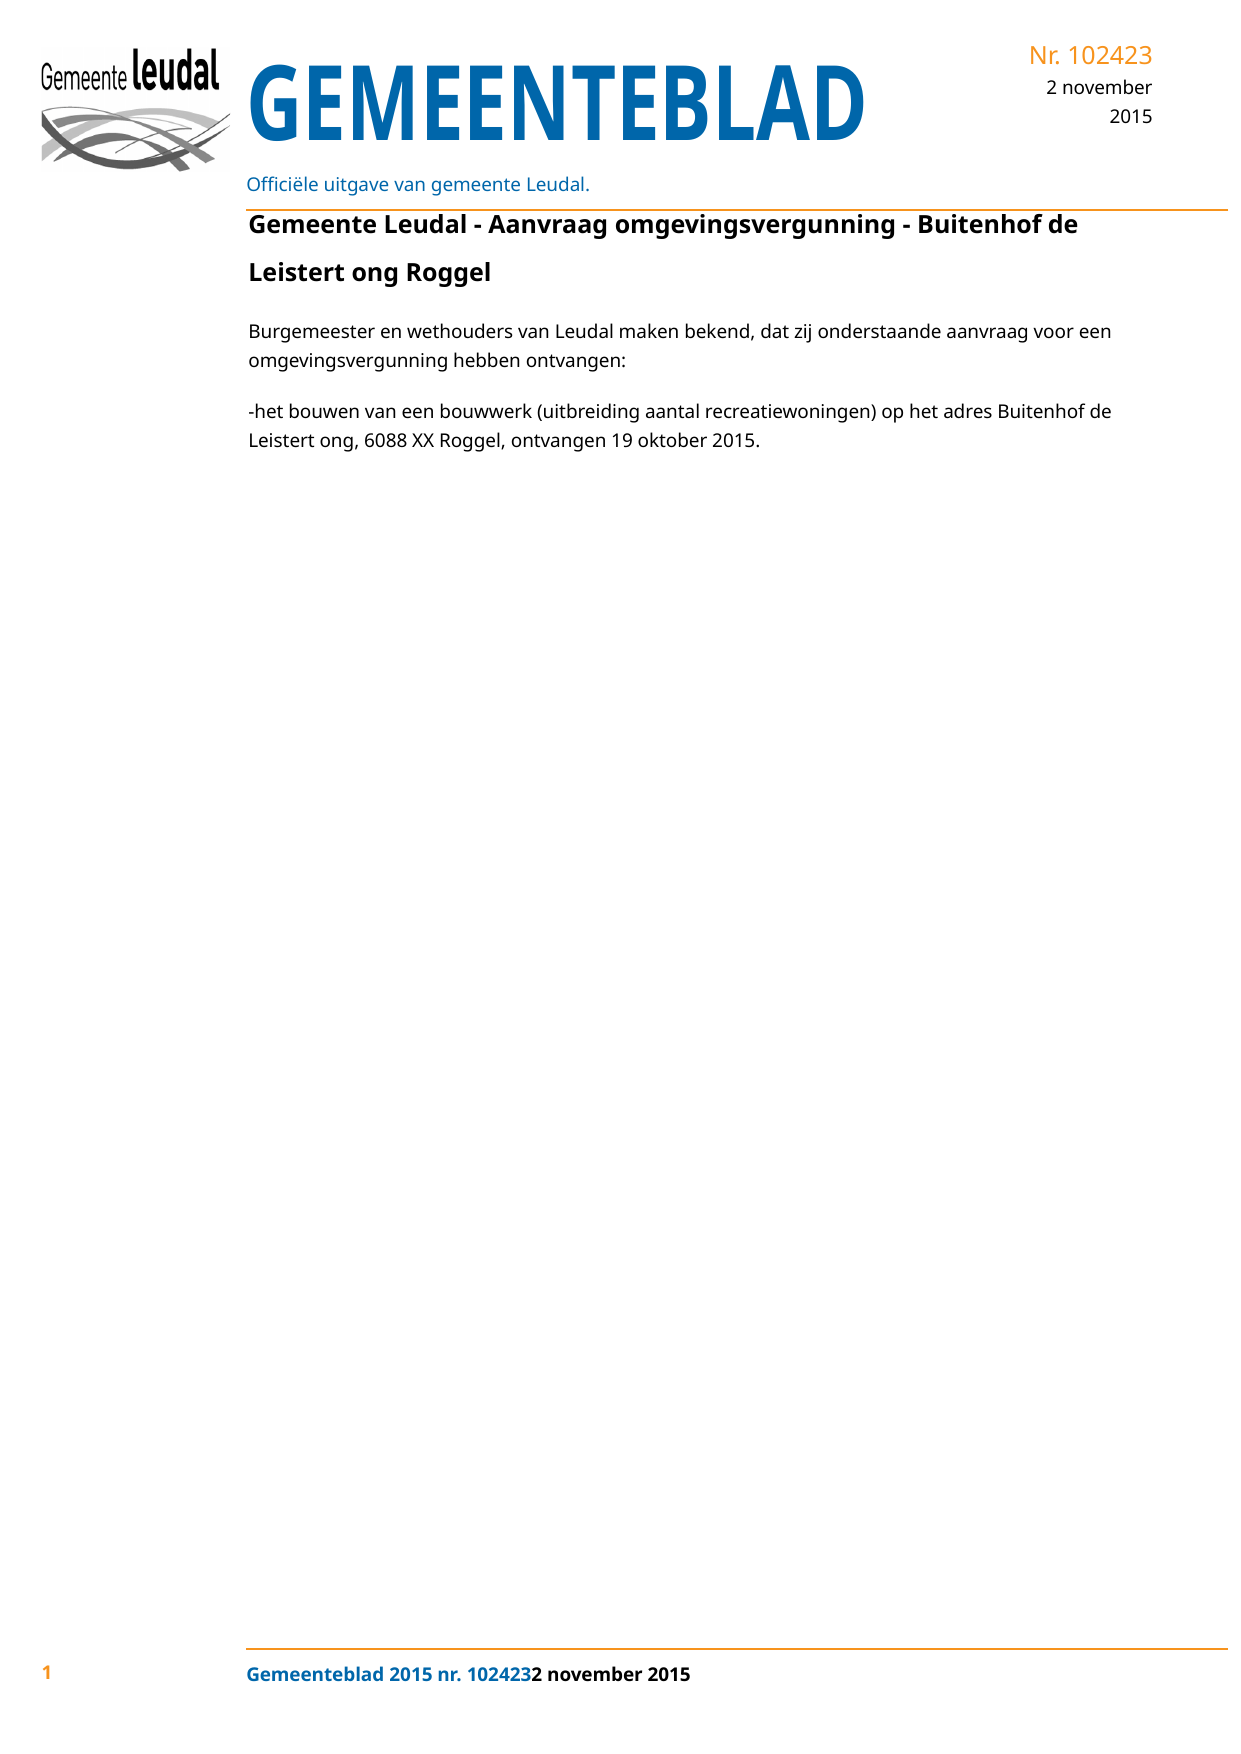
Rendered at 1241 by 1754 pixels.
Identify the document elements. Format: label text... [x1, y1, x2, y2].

text Gemeente Leudal - Aanvraag omgevingsvergunning - Buitenhof de Leistert ong Roggel [248, 211, 1152, 288]
picture [41, 47, 231, 172]
text -het bouwen van een bouwwerk (uitbreiding aantal recreatiewoningen) op het adres Buitenhof de Leistert ong, 6088 XX Roggel, ontvangen 19 oktober 2015. [248, 398, 1152, 453]
text Burgemeester en wethouders van Leudal maken bekend, dat zij onderstaande aanvraag voor een omgevingsvergunning hebben ontvangen: [248, 318, 1152, 373]
